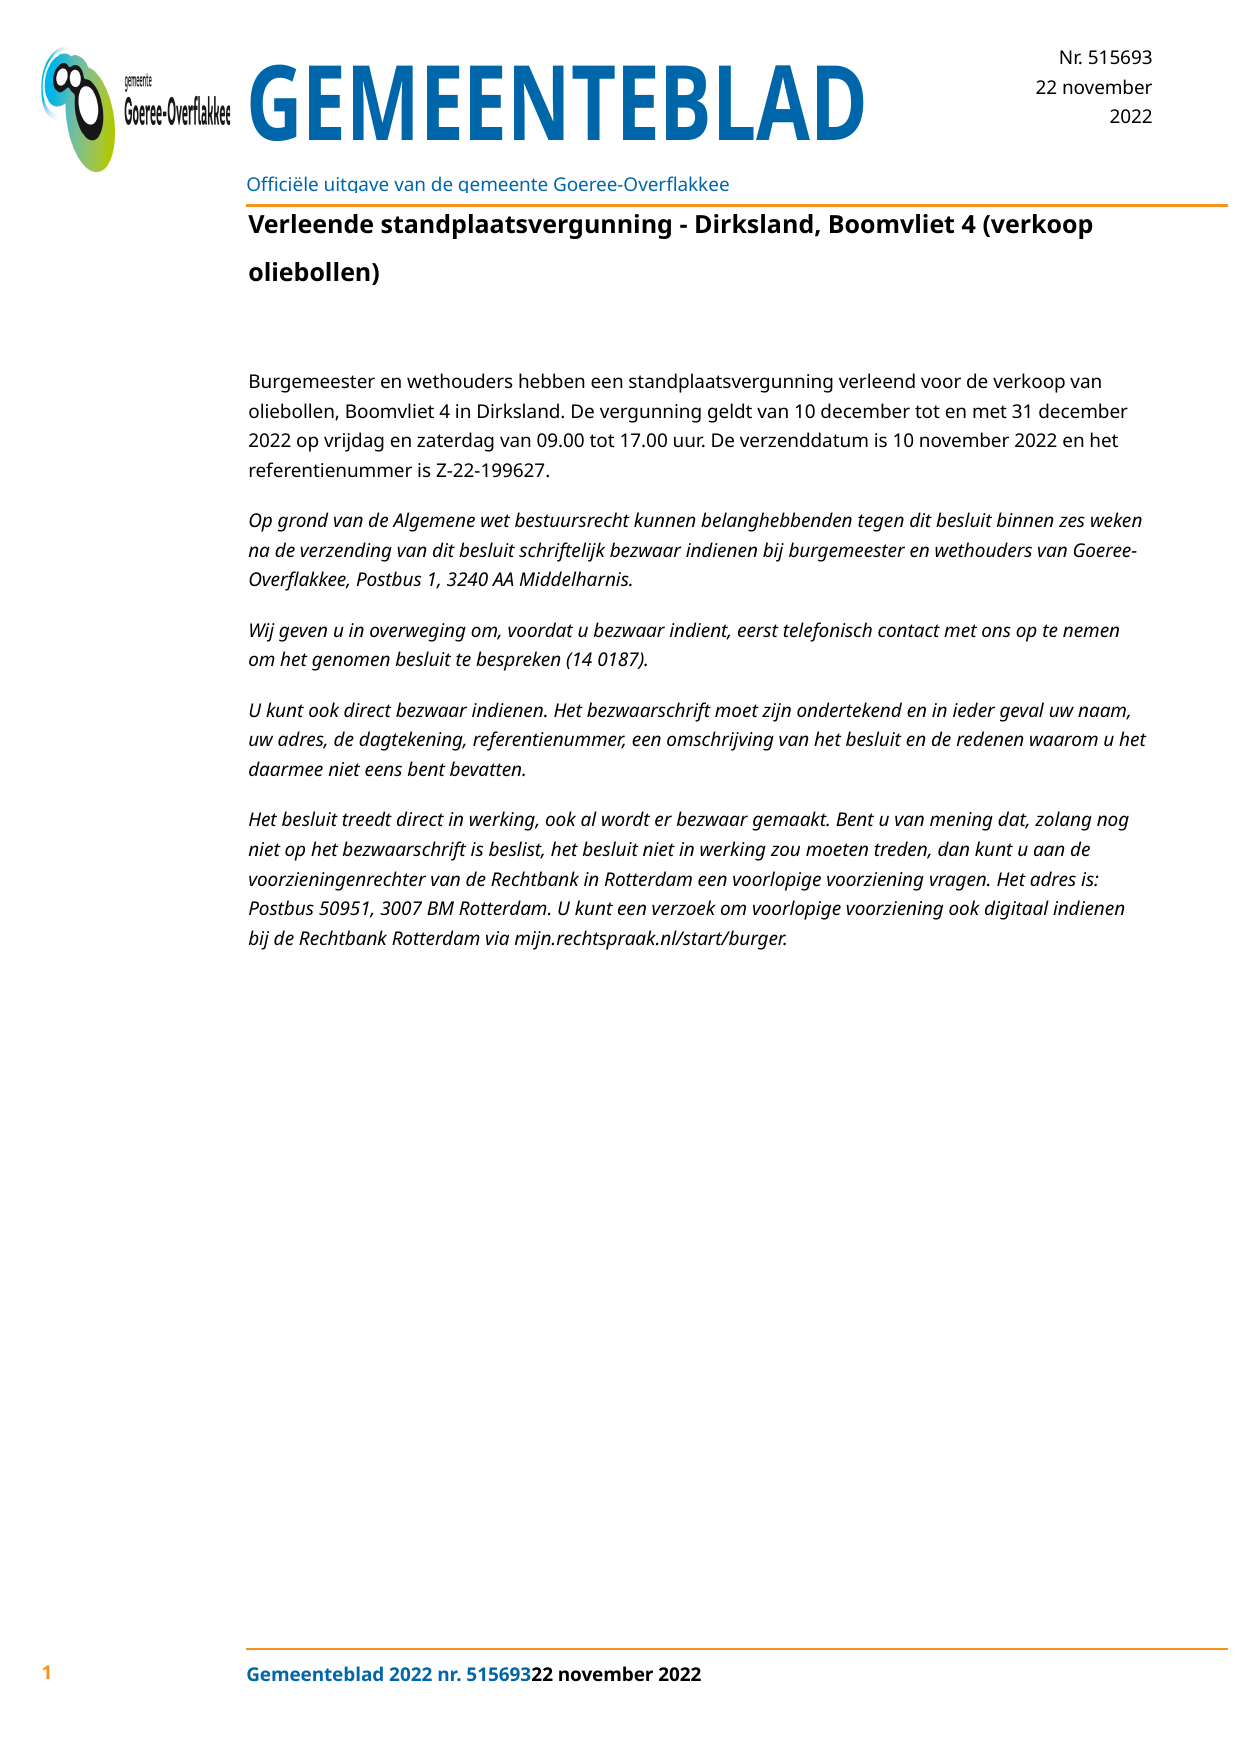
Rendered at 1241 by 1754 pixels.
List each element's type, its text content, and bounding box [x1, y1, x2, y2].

text Wij geven u in overweging om, voordat u bezwaar indient, eerst telefonisch contact met ons op te nemen om het genomen besluit te bespreken (14 0187). [248, 617, 1152, 672]
text Verleende standplaatsvergunning - Dirksland, Boomvliet 4 (verkoop oliebollen) [248, 207, 1152, 288]
text Op grond van de Algemene wet bestuursrecht kunnen belanghebbenden tegen dit besluit binnen zes weken na de verzending van dit besluit schriftelijk bezwaar indienen bij burgemeester en wethouders van Goeree-Overflakkee, Postbus 1, 3240 AA Middelharnis. [248, 507, 1152, 592]
text Het besluit treedt direct in werking, ook al wordt er bezwaar gemaakt. Bent u van mening dat, zolang nog niet op het bezwaarschrift is beslist, het besluit niet in werking zou moeten treden, dan kunt u aan de voorzieningenrechter van de Rechtbank in Rotterdam een voorlopige voorziening vragen. Het adres is: Postbus 50951, 3007 BM Rotterdam. U kunt een verzoek om voorlopige voorziening ook digitaal indienen bij de Rechtbank Rotterdam via mijn.rechtspraak.nl/start/burger. [248, 807, 1152, 951]
text Burgemeester en wethouders hebben een standplaatsvergunning verleend voor de verkoop van oliebollen, Boomvliet 4 in Dirksland. De vergunning geldt van 10 december tot en met 31 december 2022 op vrijdag en zaterdag van 09.00 tot 17.00 uur. De verzenddatum is 10 november 2022 en het referentienummer is Z-22-199627. [248, 368, 1152, 483]
picture [41, 47, 231, 172]
text U kunt ook direct bezwaar indienen. Het bezwaarschrift moet zijn ondertekend en in ieder geval uw naam, uw adres, de dagtekening, referentienummer, een omschrijving van het besluit en de redenen waarom u het daarmee niet eens bent bevatten. [248, 697, 1152, 782]
